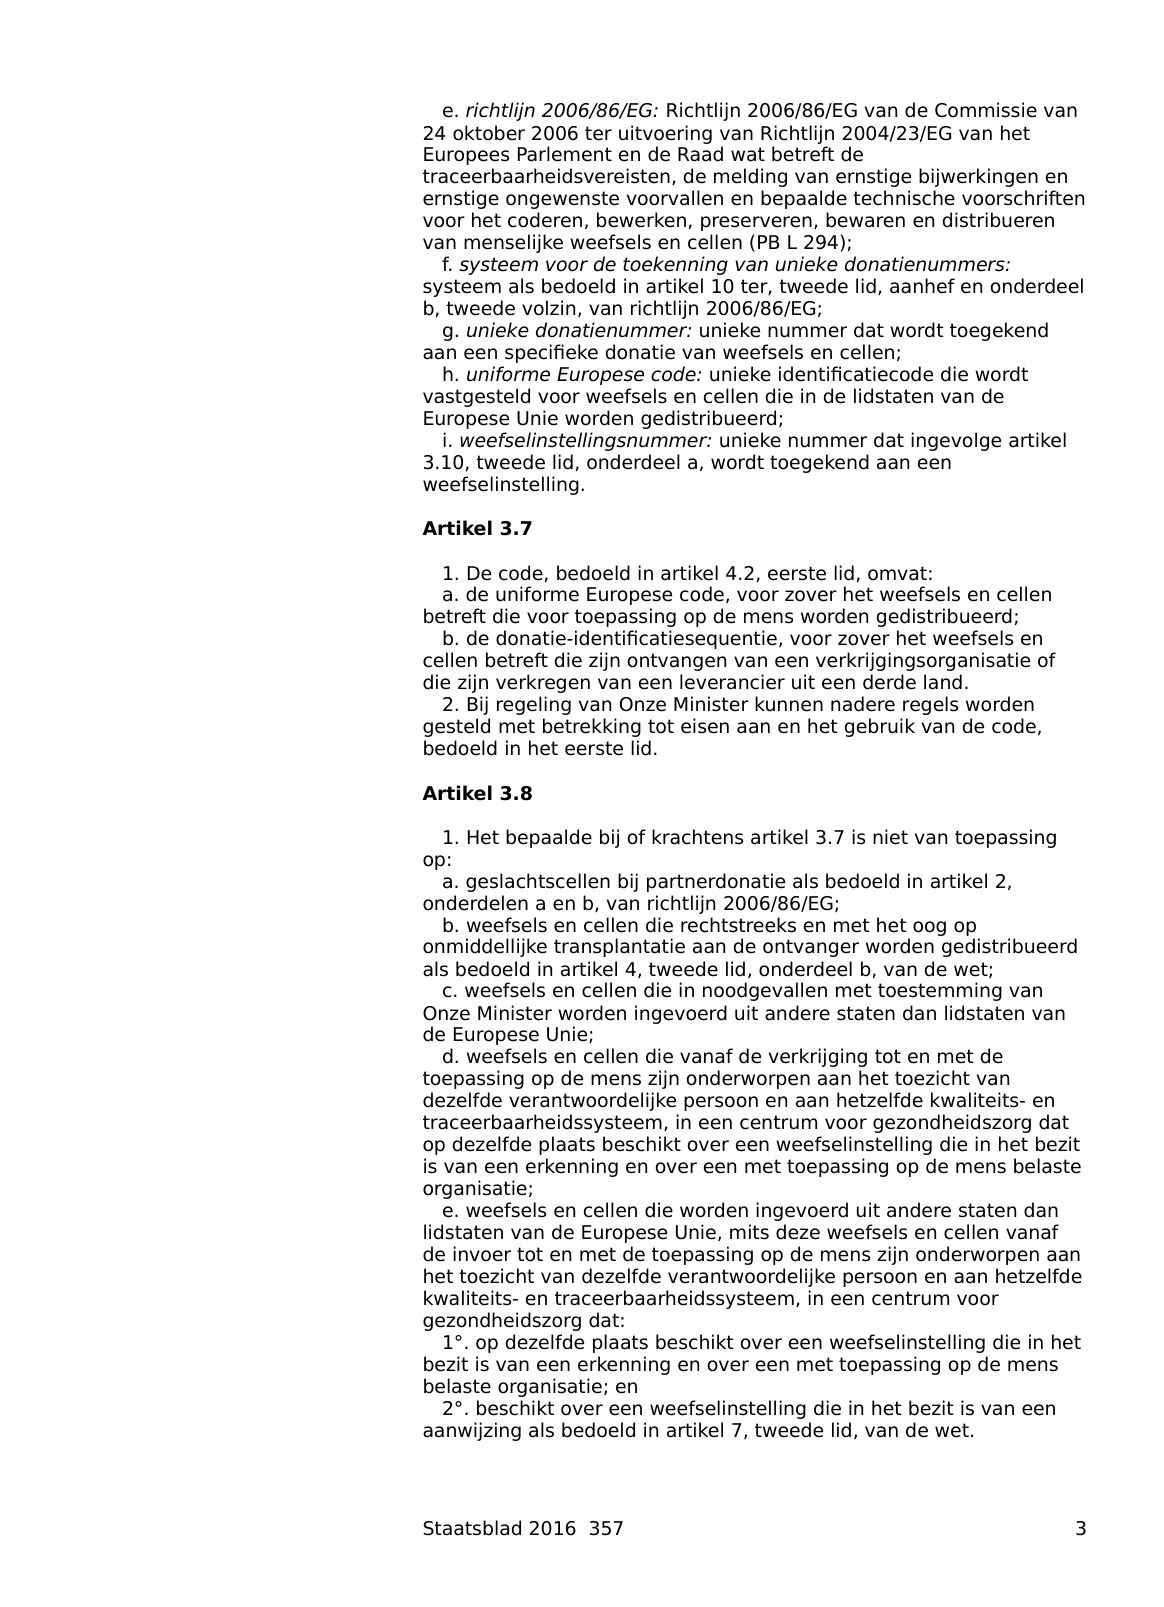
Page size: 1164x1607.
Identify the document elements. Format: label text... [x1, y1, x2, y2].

text g. unieke donatienummer: unieke nummer dat wordt toegekend aan een specifieke donatie van weefsels en cellen; [422, 320, 1087, 364]
text c. weefsels en cellen die in noodgevallen met toestemming van Onze Minister worden ingevoerd uit andere staten dan lidstaten van de Europese Unie; [422, 980, 1087, 1046]
text i. weefselinstellingsnummer: unieke nummer dat ingevolge artikel 3.10, tweede lid, onderdeel a, wordt toegekend aan een weefselinstelling. [422, 430, 1087, 496]
text 1. De code, bedoeld in artikel 4.2, eerste lid, omvat: [422, 562, 1087, 584]
text a. geslachtscellen bij partnerdonatie als bedoeld in artikel 2, onderdelen a en b, van richtlijn 2006/86/EG; [422, 871, 1087, 914]
text b. de donatie-identificatiesequentie, voor zover het weefsels en cellen betreft die zijn ontvangen van een verkrijgingsorganisatie of die zijn verkregen van een leverancier uit een derde land. [422, 628, 1087, 694]
subtitle Artikel 3.7 [422, 518, 1087, 540]
text b. weefsels en cellen die rechtstreeks en met het oog op onmiddellijke transplantatie aan de ontvanger worden gedistribueerd als bedoeld in artikel 4, tweede lid, onderdeel b, van de wet; [422, 914, 1087, 980]
text f. systeem voor de toekenning van unieke donatienummers: systeem als bedoeld in artikel 10 ter, tweede lid, aanhef en onderdeel b, tweede volzin, van richtlijn 2006/86/EG; [422, 254, 1087, 320]
subtitle Artikel 3.8 [422, 782, 1087, 804]
text h. uniforme Europese code: unieke identificatiecode die wordt vastgesteld voor weefsels en cellen die in de lidstaten van de Europese Unie worden gedistribueerd; [422, 364, 1087, 430]
text 2°. beschikt over een weefselinstelling die in het bezit is van een aanwijzing als bedoeld in artikel 7, tweede lid, van de wet. [422, 1398, 1087, 1442]
text 1°. op dezelfde plaats beschikt over een weefselinstelling die in het bezit is van een erkenning en over een met toepassing op de mens belaste organisatie; en [422, 1332, 1087, 1398]
text e. richtlijn 2006/86/EG: Richtlijn 2006/86/EG van de Commissie van 24 oktober 2006 ter uitvoering van Richtlijn 2004/23/EG van het Europees Parlement en de Raad wat betreft de traceerbaarheidsvereisten, de melding van ernstige bijwerkingen en ernstige ongewenste voorvallen en bepaalde technische voorschriften voor het coderen, bewerken, preserveren, bewaren en distribueren van menselijke weefsels en cellen (PB L 294); [422, 100, 1087, 254]
text 2. Bij regeling van Onze Minister kunnen nadere regels worden gesteld met betrekking tot eisen aan en het gebruik van de code, bedoeld in het eerste lid. [422, 694, 1087, 760]
text d. weefsels en cellen die vanaf de verkrijging tot en met de toepassing op de mens zijn onderworpen aan het toezicht van dezelfde verantwoordelijke persoon en aan hetzelfde kwaliteits- en traceerbaarheidssysteem, in een centrum voor gezondheidszorg dat op dezelfde plaats beschikt over een weefselinstelling die in het bezit is van een erkenning en over een met toepassing op de mens belaste organisatie; [422, 1046, 1087, 1200]
text a. de uniforme Europese code, voor zover het weefsels en cellen betreft die voor toepassing op de mens worden gedistribueerd; [422, 584, 1087, 628]
text e. weefsels en cellen die worden ingevoerd uit andere staten dan lidstaten van de Europese Unie, mits deze weefsels en cellen vanaf de invoer tot en met de toepassing op de mens zijn onderworpen aan het toezicht van dezelfde verantwoordelijke persoon en aan hetzelfde kwaliteits- en traceerbaarheidssysteem, in een centrum voor gezondheidszorg dat: [422, 1200, 1087, 1332]
text 1. Het bepaalde bij of krachtens artikel 3.7 is niet van toepassing op: [422, 827, 1087, 871]
